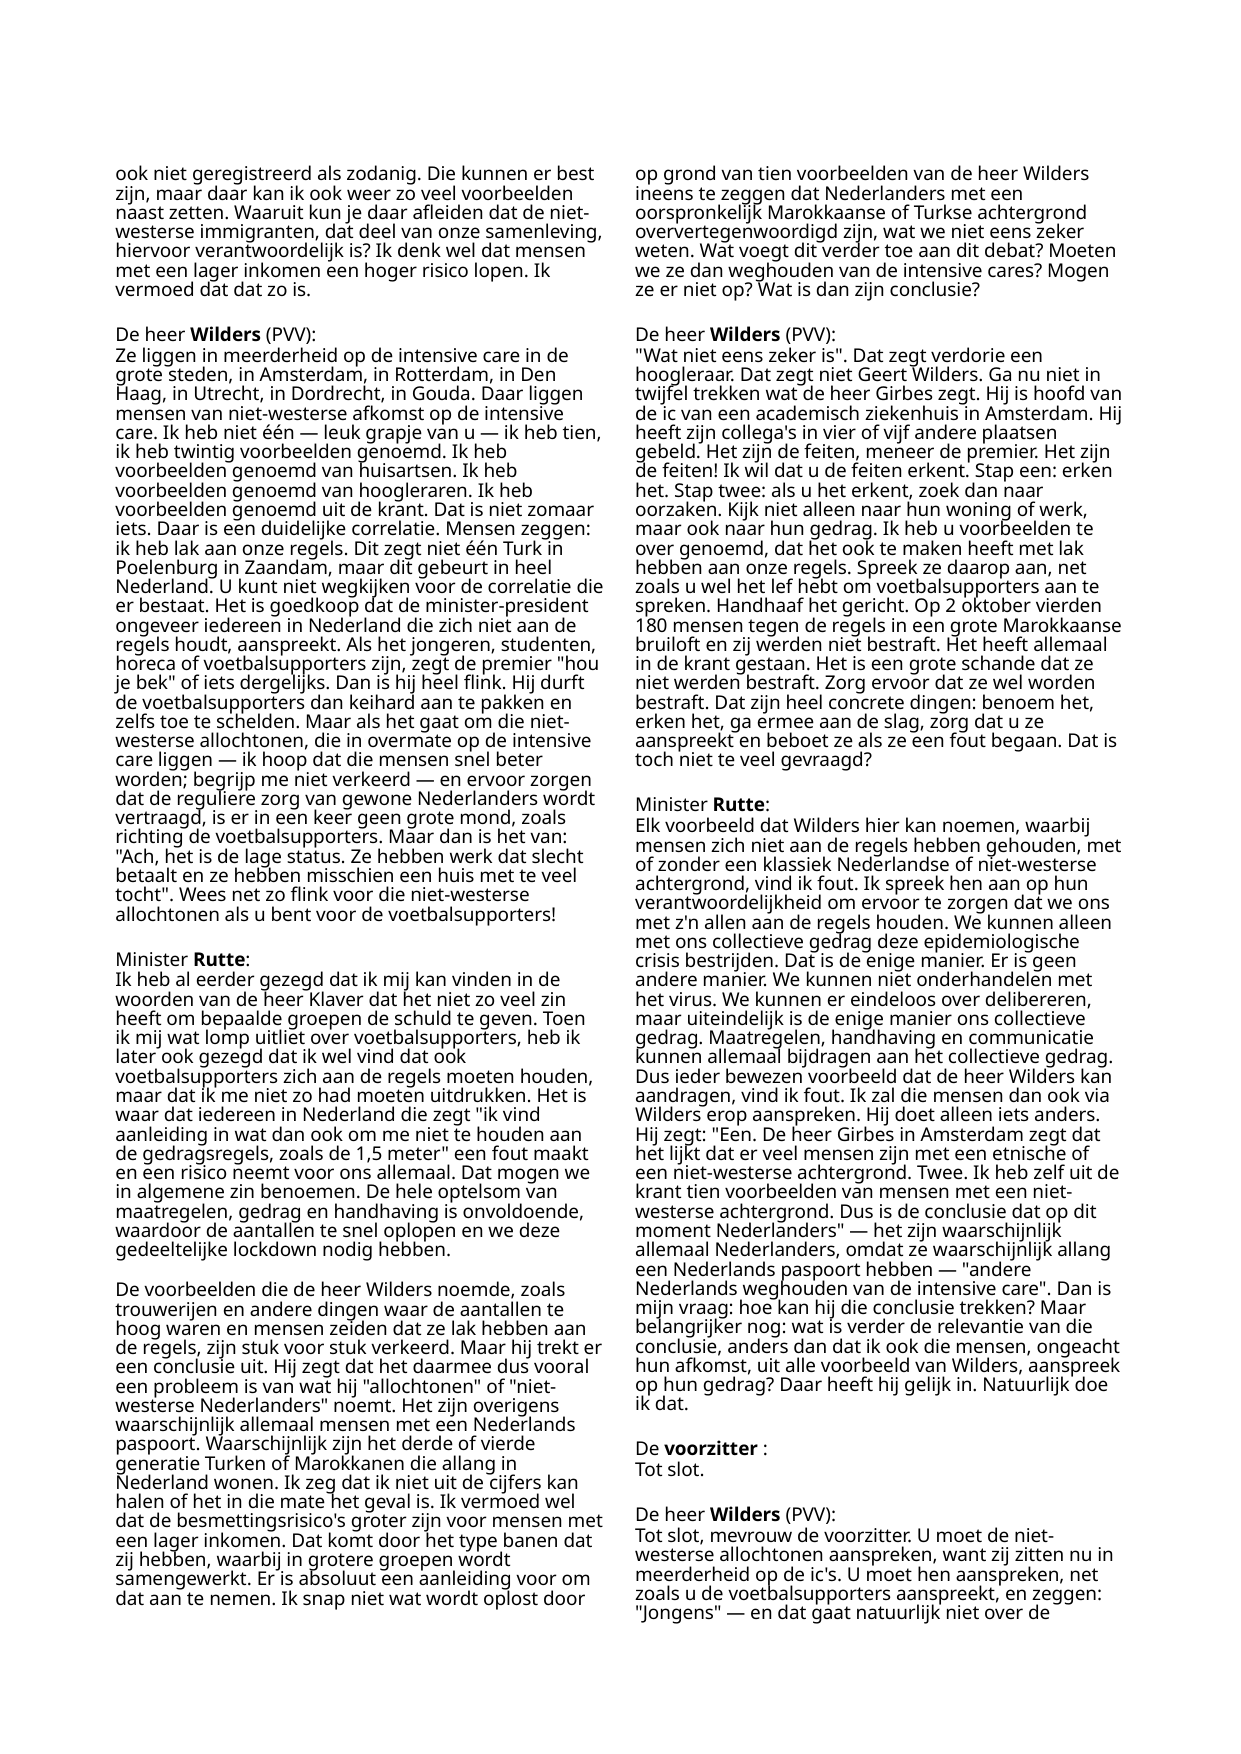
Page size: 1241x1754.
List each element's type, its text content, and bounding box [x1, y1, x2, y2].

text De heer Wilders (PVV): [115, 321, 605, 347]
text De voorbeelden die de heer Wilders noemde, zoals trouwerijen en andere dingen waar de aantallen te hoog waren en mensen zeiden dat ze lak hebben aan de regels, zijn stuk voor stuk verkeerd. Maar hij trekt er een conclusie uit. Hij zegt dat het daarmee dus vooral een probleem is van wat hij "allochtonen" of "niet-westerse Nederlanders" noemt. Het zijn overigens waarschijnlijk allemaal mensen met een Nederlands paspoort. Waarschijnlijk zijn het derde of vierde generatie Turken of Marokkanen die allang in Nederland wonen. Ik zeg dat ik niet uit de cijfers kan halen of het in die mate het geval is. Ik vermoed wel dat de besmettingsrisico's groter zijn voor mensen met een lager inkomen. Dat komt door het type banen dat zij hebben, waarbij in grotere groepen wordt samengewerkt. Er is absoluut een aanleiding voor om dat aan te nemen. Ik snap niet wat wordt oplost door [115, 1281, 605, 1609]
text Minister Rutte: [115, 946, 605, 971]
text De voorzitter : [635, 1436, 1125, 1461]
text "Wat niet eens zeker is". Dat zegt verdorie een hoogleraar. Dat zegt niet Geert Wilders. Ga nu niet in twijfel trekken wat de heer Girbes zegt. Hij is hoofd van de ic van een academisch ziekenhuis in Amsterdam. Hij heeft zijn collega's in vier of vijf andere plaatsen gebeld. Het zijn de feiten, meneer de premier. Het zijn de feiten! Ik wil dat u de feiten erkent. Stap een: erken het. Stap twee: als u het erkent, zoek dan naar oorzaken. Kijk niet alleen naar hun woning of werk, maar ook naar hun gedrag. Ik heb u voorbeelden te over genoemd, dat het ook te maken heeft met lak hebben aan onze regels. Spreek ze daarop aan, net zoals u wel het lef hebt om voetbalsupporters aan te spreken. Handhaaf het gericht. Op 2 oktober vierden 180 mensen tegen de regels in een grote Marokkaanse bruiloft en zij werden niet bestraft. Het heeft allemaal in de krant gestaan. Het is een grote schande dat ze niet werden bestraft. Zorg ervoor dat ze wel worden bestraft. Dat zijn heel concrete dingen: benoem het, erken het, ga ermee aan de slag, zorg dat u ze aanspreekt en beboet ze als ze een fout begaan. Dat is toch niet te veel gevraagd? [635, 347, 1125, 771]
text Tot slot. [635, 1461, 1125, 1481]
text Ik heb al eerder gezegd dat ik mij kan vinden in de woorden van de heer Klaver dat het niet zo veel zin heeft om bepaalde groepen de schuld te geven. Toen ik mij wat lomp uitliet over voetbalsupporters, heb ik later ook gezegd dat ik wel vind dat ook voetbalsupporters zich aan de regels moeten houden, maar dat ik me niet zo had moeten uitdrukken. Het is waar dat iedereen in Nederland die zegt "ik vind aanleiding in wat dan ook om me niet te houden aan de gedragsregels, zoals de 1,5 meter" een fout maakt en een risico neemt voor ons allemaal. Dat mogen we in algemene zin benoemen. De hele optelsom van maatregelen, gedrag en handhaving is onvoldoende, waardoor de aantallen te snel oplopen en we deze gedeeltelijke lockdown nodig hebben. [115, 971, 605, 1261]
text op grond van tien voorbeelden van de heer Wilders ineens te zeggen dat Nederlanders met een oorspronkelijk Marokkaanse of Turkse achtergrond oververtegenwoordigd zijn, wat we niet eens zeker weten. Wat voegt dit verder toe aan dit debat? Moeten we ze dan weghouden van de intensive cares? Mogen ze er niet op? Wat is dan zijn conclusie? [635, 165, 1125, 300]
text Ze liggen in meerderheid op de intensive care in de grote steden, in Amsterdam, in Rotterdam, in Den Haag, in Utrecht, in Dordrecht, in Gouda. Daar liggen mensen van niet-westerse afkomst op de intensive care. Ik heb niet één — leuk grapje van u — ik heb tien, ik heb twintig voorbeelden genoemd. Ik heb voorbeelden genoemd van huisartsen. Ik heb voorbeelden genoemd van hoogleraren. Ik heb voorbeelden genoemd uit de krant. Dat is niet zomaar iets. Daar is een duidelijke correlatie. Mensen zeggen: ik heb lak aan onze regels. Dit zegt niet één Turk in Poelenburg in Zaandam, maar dit gebeurt in heel Nederland. U kunt niet wegkijken voor de correlatie die er bestaat. Het is goedkoop dat de minister-president ongeveer iedereen in Nederland die zich niet aan de regels houdt, aanspreekt. Als het jongeren, studenten, horeca of voetbalsupporters zijn, zegt de premier "hou je bek" of iets dergelijks. Dan is hij heel flink. Hij durft de voetbalsupporters dan keihard aan te pakken en zelfs toe te schelden. Maar als het gaat om die niet-westerse allochtonen, die in overmate op de intensive care liggen — ik hoop dat die mensen snel beter worden; begrijp me niet verkeerd — en ervoor zorgen dat de reguliere zorg van gewone Nederlanders wordt vertraagd, is er in een keer geen grote mond, zoals richting de voetbalsupporters. Maar dan is het van: "Ach, het is de lage status. Ze hebben werk dat slecht betaalt en ze hebben misschien een huis met te veel tocht". Wees net zo flink voor die niet-westerse allochtonen als u bent voor de voetbalsupporters! [115, 347, 605, 925]
text Minister Rutte: [635, 792, 1125, 817]
text Elk voorbeeld dat Wilders hier kan noemen, waarbij mensen zich niet aan de regels hebben gehouden, met of zonder een klassiek Nederlandse of niet-westerse achtergrond, vind ik fout. Ik spreek hen aan op hun verantwoordelijkheid om ervoor te zorgen dat we ons met z'n allen aan de regels houden. We kunnen alleen met ons collectieve gedrag deze epidemiologische crisis bestrijden. Dat is de enige manier. Er is geen andere manier. We kunnen niet onderhandelen met het virus. We kunnen er eindeloos over delibereren, maar uiteindelijk is de enige manier ons collectieve gedrag. Maatregelen, handhaving en communicatie kunnen allemaal bijdragen aan het collectieve gedrag. Dus ieder bewezen voorbeeld dat de heer Wilders kan aandragen, vind ik fout. Ik zal die mensen dan ook via Wilders erop aanspreken. Hij doet alleen iets anders. Hij zegt: "Een. De heer Girbes in Amsterdam zegt dat het lijkt dat er veel mensen zijn met een etnische of een niet-westerse achtergrond. Twee. Ik heb zelf uit de krant tien voorbeelden van mensen met een niet-westerse achtergrond. Dus is de conclusie dat op dit moment Nederlanders" — het zijn waarschijnlijk allemaal Nederlanders, omdat ze waarschijnlijk allang een Nederlands paspoort hebben — "andere Nederlands weghouden van de intensive care". Dan is mijn vraag: hoe kan hij die conclusie trekken? Maar belangrijker nog: wat is verder de relevantie van die conclusie, anders dan dat ik ook die mensen, ongeacht hun afkomst, uit alle voorbeeld van Wilders, aanspreek op hun gedrag? Daar heeft hij gelijk in. Natuurlijk doe ik dat. [635, 817, 1125, 1415]
text ook niet geregistreerd als zodanig. Die kunnen er best zijn, maar daar kan ik ook weer zo veel voorbeelden naast zetten. Waaruit kun je daar afleiden dat de niet-westerse immigranten, dat deel van onze samenleving, hiervoor verantwoordelijk is? Ik denk wel dat mensen met een lager inkomen een hoger risico lopen. Ik vermoed dat dat zo is. [115, 165, 605, 300]
text De heer Wilders (PVV): [635, 1501, 1125, 1527]
text De heer Wilders (PVV): [635, 321, 1125, 347]
text Tot slot, mevrouw de voorzitter. U moet de niet-westerse allochtonen aanspreken, want zij zitten nu in meerderheid op de ic's. U moet hen aanspreken, net zoals u de voetbalsupporters aanspreekt, en zeggen: "Jongens" — en dat gaat natuurlijk niet over de [635, 1527, 1125, 1623]
